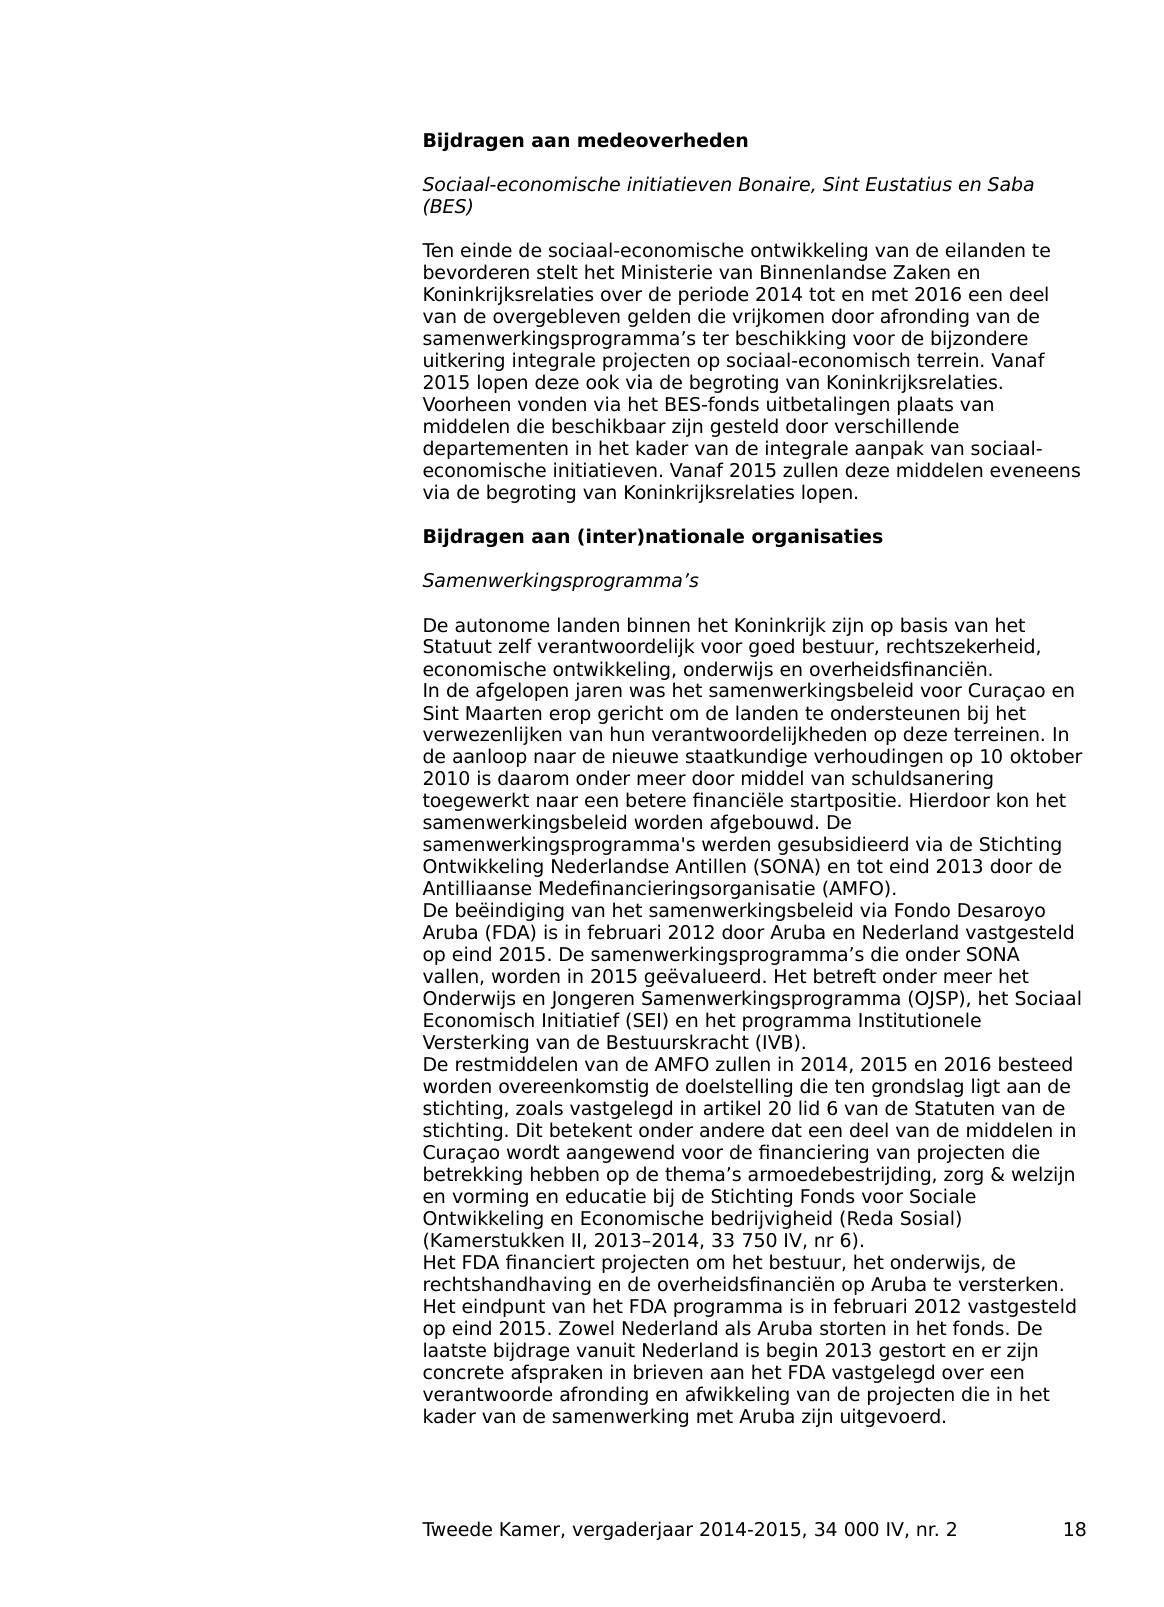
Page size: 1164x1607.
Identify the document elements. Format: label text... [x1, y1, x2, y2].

subtitle Sociaal-economische initiatieven Bonaire, Sint Eustatius en Saba (BES) [422, 174, 1087, 218]
subtitle Bijdragen aan medeoverheden [422, 130, 1087, 152]
subtitle Samenwerkingsprogramma’s [422, 570, 1087, 592]
subtitle Bijdragen aan (inter)nationale organisaties [422, 526, 1087, 548]
text Het FDA financiert projecten om het bestuur, het onderwijs, de rechtshandhaving en de overheidsfinanciën op Aruba te versterken. Het eindpunt van het FDA programma is in februari 2012 vastgesteld op eind 2015. Zowel Nederland als Aruba storten in het fonds. De laatste bijdrage vanuit Nederland is begin 2013 gestort en er zijn concrete afspraken in brieven aan het FDA vastgelegd over een verantwoorde afronding en afwikkeling van de projecten die in het kader van de samenwerking met Aruba zijn uitgevoerd. [422, 1252, 1087, 1428]
text Ten einde de sociaal-economische ontwikkeling van de eilanden te bevorderen stelt het Ministerie van Binnenlandse Zaken en Koninkrijksrelaties over de periode 2014 tot en met 2016 een deel van de overgebleven gelden die vrijkomen door afronding van de samenwerkingsprogramma’s ter beschikking voor de bijzondere uitkering integrale projecten op sociaal-economisch terrein. Vanaf 2015 lopen deze ook via de begroting van Koninkrijksrelaties. [422, 240, 1087, 394]
text De restmiddelen van de AMFO zullen in 2014, 2015 en 2016 besteed worden overeenkomstig de doelstelling die ten grondslag ligt aan de stichting, zoals vastgelegd in artikel 20 lid 6 van de Statuten van de stichting. Dit betekent onder andere dat een deel van de middelen in Curaçao wordt aangewend voor de financiering van projecten die betrekking hebben op de thema’s armoedebestrijding, zorg & welzijn en vorming en educatie bij de Stichting Fonds voor Sociale Ontwikkeling en Economische bedrijvigheid (Reda Sosial) (Kamerstukken II, 2013–2014, 33 750 IV, nr 6). [422, 1054, 1087, 1252]
text De autonome landen binnen het Koninkrijk zijn op basis van het Statuut zelf verantwoordelijk voor goed bestuur, rechtszekerheid, economische ontwikkeling, onderwijs en overheidsfinanciën. [422, 614, 1087, 680]
text Voorheen vonden via het BES-fonds uitbetalingen plaats van middelen die beschikbaar zijn gesteld door verschillende departementen in het kader van de integrale aanpak van sociaal-economische initiatieven. Vanaf 2015 zullen deze middelen eveneens via de begroting van Koninkrijksrelaties lopen. [422, 394, 1087, 504]
text De beëindiging van het samenwerkingsbeleid via Fondo Desaroyo Aruba (FDA) is in februari 2012 door Aruba en Nederland vastgesteld op eind 2015. De samenwerkingsprogramma’s die onder SONA vallen, worden in 2015 geëvalueerd. Het betreft onder meer het Onderwijs en Jongeren Samenwerkingsprogramma (OJSP), het Sociaal Economisch Initiatief (SEI) en het programma Institutionele Versterking van de Bestuurskracht (IVB). [422, 900, 1087, 1054]
text In de afgelopen jaren was het samenwerkingsbeleid voor Curaçao en Sint Maarten erop gericht om de landen te ondersteunen bij het verwezenlijken van hun verantwoordelijkheden op deze terreinen. In de aanloop naar de nieuwe staatkundige verhoudingen op 10 oktober 2010 is daarom onder meer door middel van schuldsanering toegewerkt naar een betere financiële startpositie. Hierdoor kon het samenwerkingsbeleid worden afgebouwd. De samenwerkingsprogramma's werden gesubsidieerd via de Stichting Ontwikkeling Nederlandse Antillen (SONA) en tot eind 2013 door de Antilliaanse Medefinancieringsorganisatie (AMFO). [422, 680, 1087, 900]
